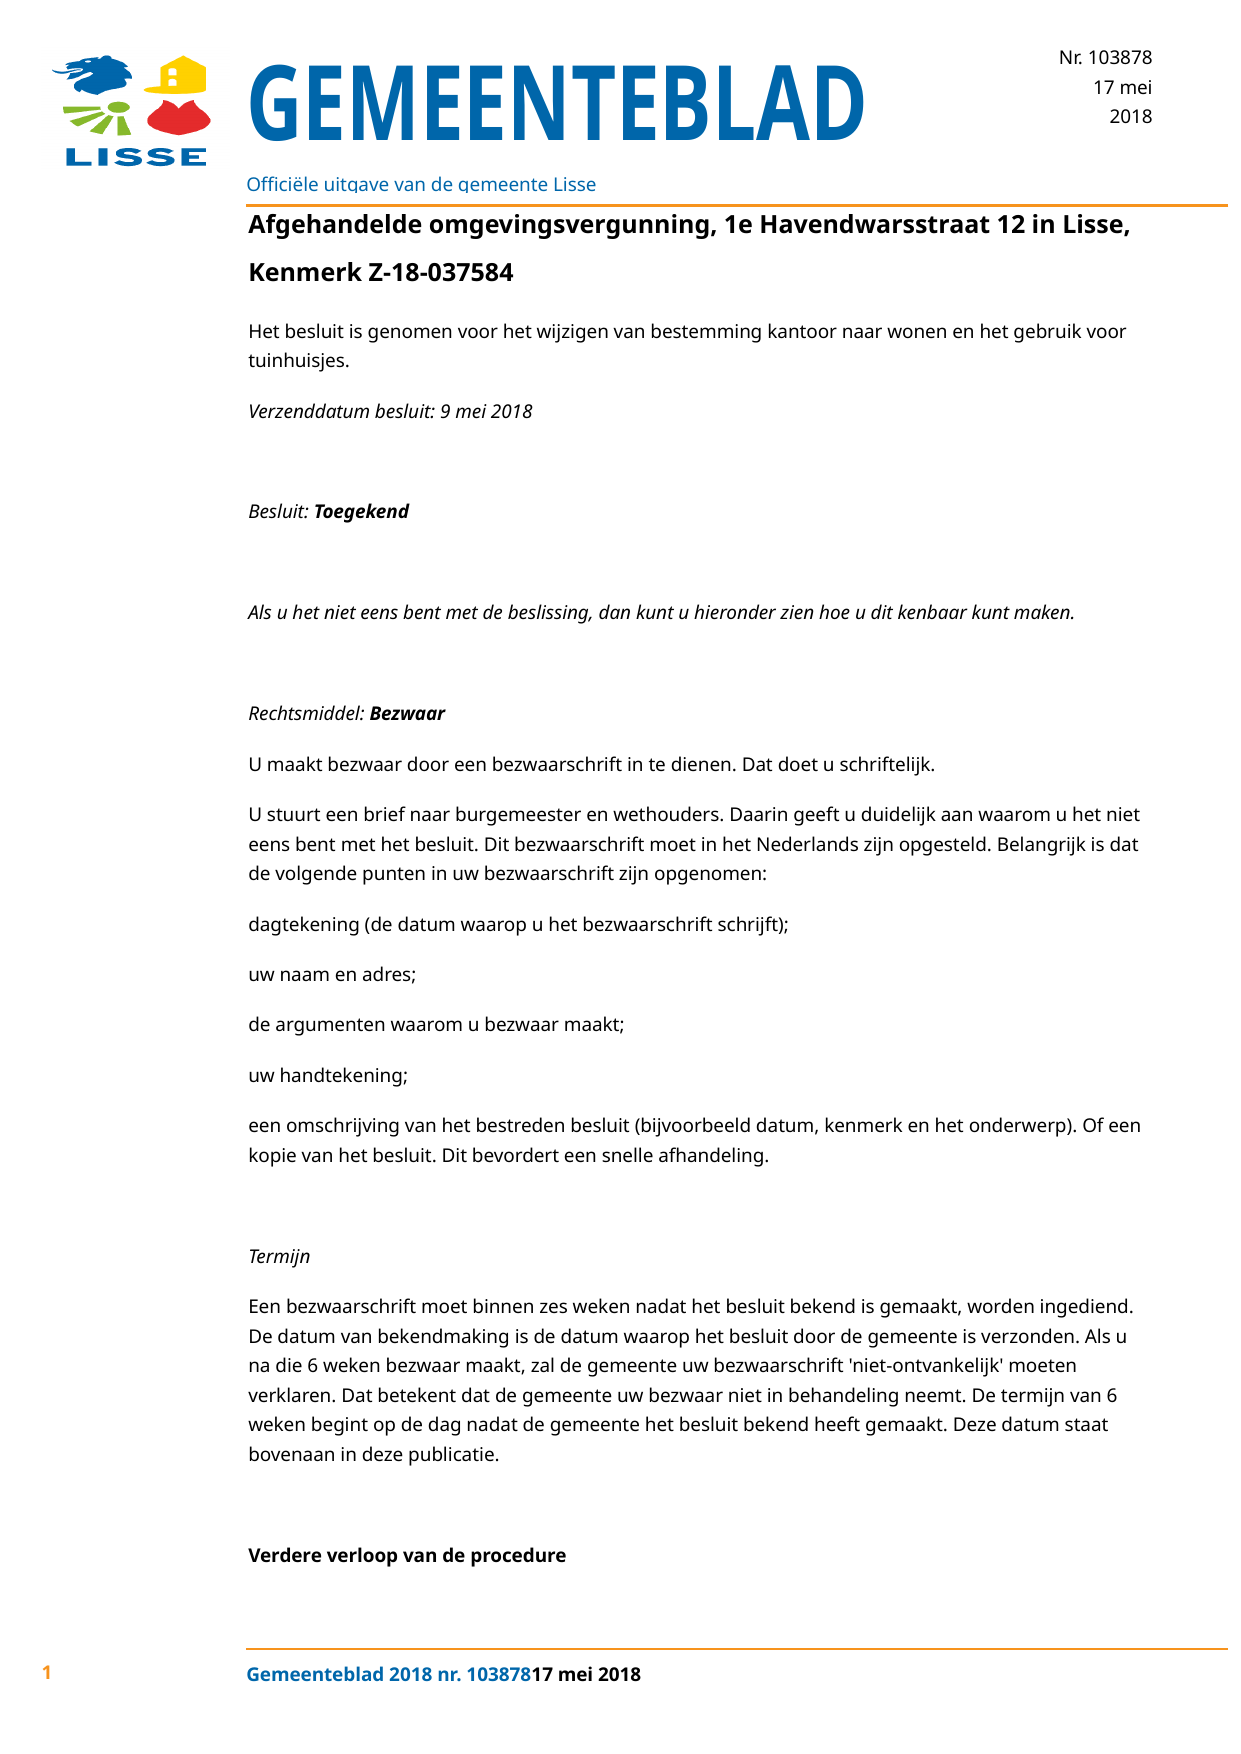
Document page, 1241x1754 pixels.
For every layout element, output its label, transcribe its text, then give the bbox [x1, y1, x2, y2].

text Een bezwaarschrift moet binnen zes weken nadat het besluit bekend is gemaakt, worden ingediend. De datum van bekendmaking is de datum waarop het besluit door de gemeente is verzonden. Als u na die 6 weken bezwaar maakt, zal de gemeente uw bezwaarschrift 'niet-ontvankelijk' moeten verklaren. Dat betekent dat de gemeente uw bezwaar niet in behandeling neemt. De termijn van 6 weken begint op de dag nadat de gemeente het besluit bekend heeft gemaakt. Deze datum staat bovenaan in deze publicatie. [248, 1293, 1152, 1467]
text Als u het niet eens bent met de beslissing, dan kunt u hieronder zien hoe u dit kenbaar kunt maken. [248, 599, 1152, 625]
text U maakt bezwaar door een bezwaarschrift in te dienen. Dat doet u schriftelijk. [248, 751, 1152, 777]
text Afgehandelde omgevingsvergunning, 1e Havendwarsstraat 12 in Lisse, Kenmerk Z-18-037584 [248, 207, 1152, 288]
text uw handtekening; [248, 1062, 1152, 1088]
text Termijn [248, 1243, 1152, 1269]
picture [41, 47, 231, 172]
text dagtekening (de datum waarop u het bezwaarschrift schrijft); [248, 911, 1152, 937]
text Verdere verloop van de procedure [248, 1542, 1152, 1568]
text de argumenten waarom u bezwaar maakt; [248, 1012, 1152, 1037]
text uw naam en adres; [248, 961, 1152, 987]
text U stuurt een brief naar burgemeester en wethouders. Daarin geeft u duidelijk aan waarom u het niet eens bent met het besluit. Dit bezwaarschrift moet in het Nederlands zijn opgesteld. Belangrijk is dat de volgende punten in uw bezwaarschrift zijn opgenomen: [248, 801, 1152, 886]
text Besluit: Toegekend [248, 499, 1152, 524]
text een omschrijving van het bestreden besluit (bijvoorbeeld datum, kenmerk en het onderwerp). Of een kopie van het besluit. Dit bevordert een snelle afhandeling. [248, 1112, 1152, 1168]
text Rechtsmiddel: Bezwaar [248, 700, 1152, 726]
text Verzenddatum besluit: 9 mei 2018 [248, 398, 1152, 424]
text Het besluit is genomen voor het wijzigen van bestemming kantoor naar wonen en het gebruik voor tuinhuisjes. [248, 318, 1152, 373]
